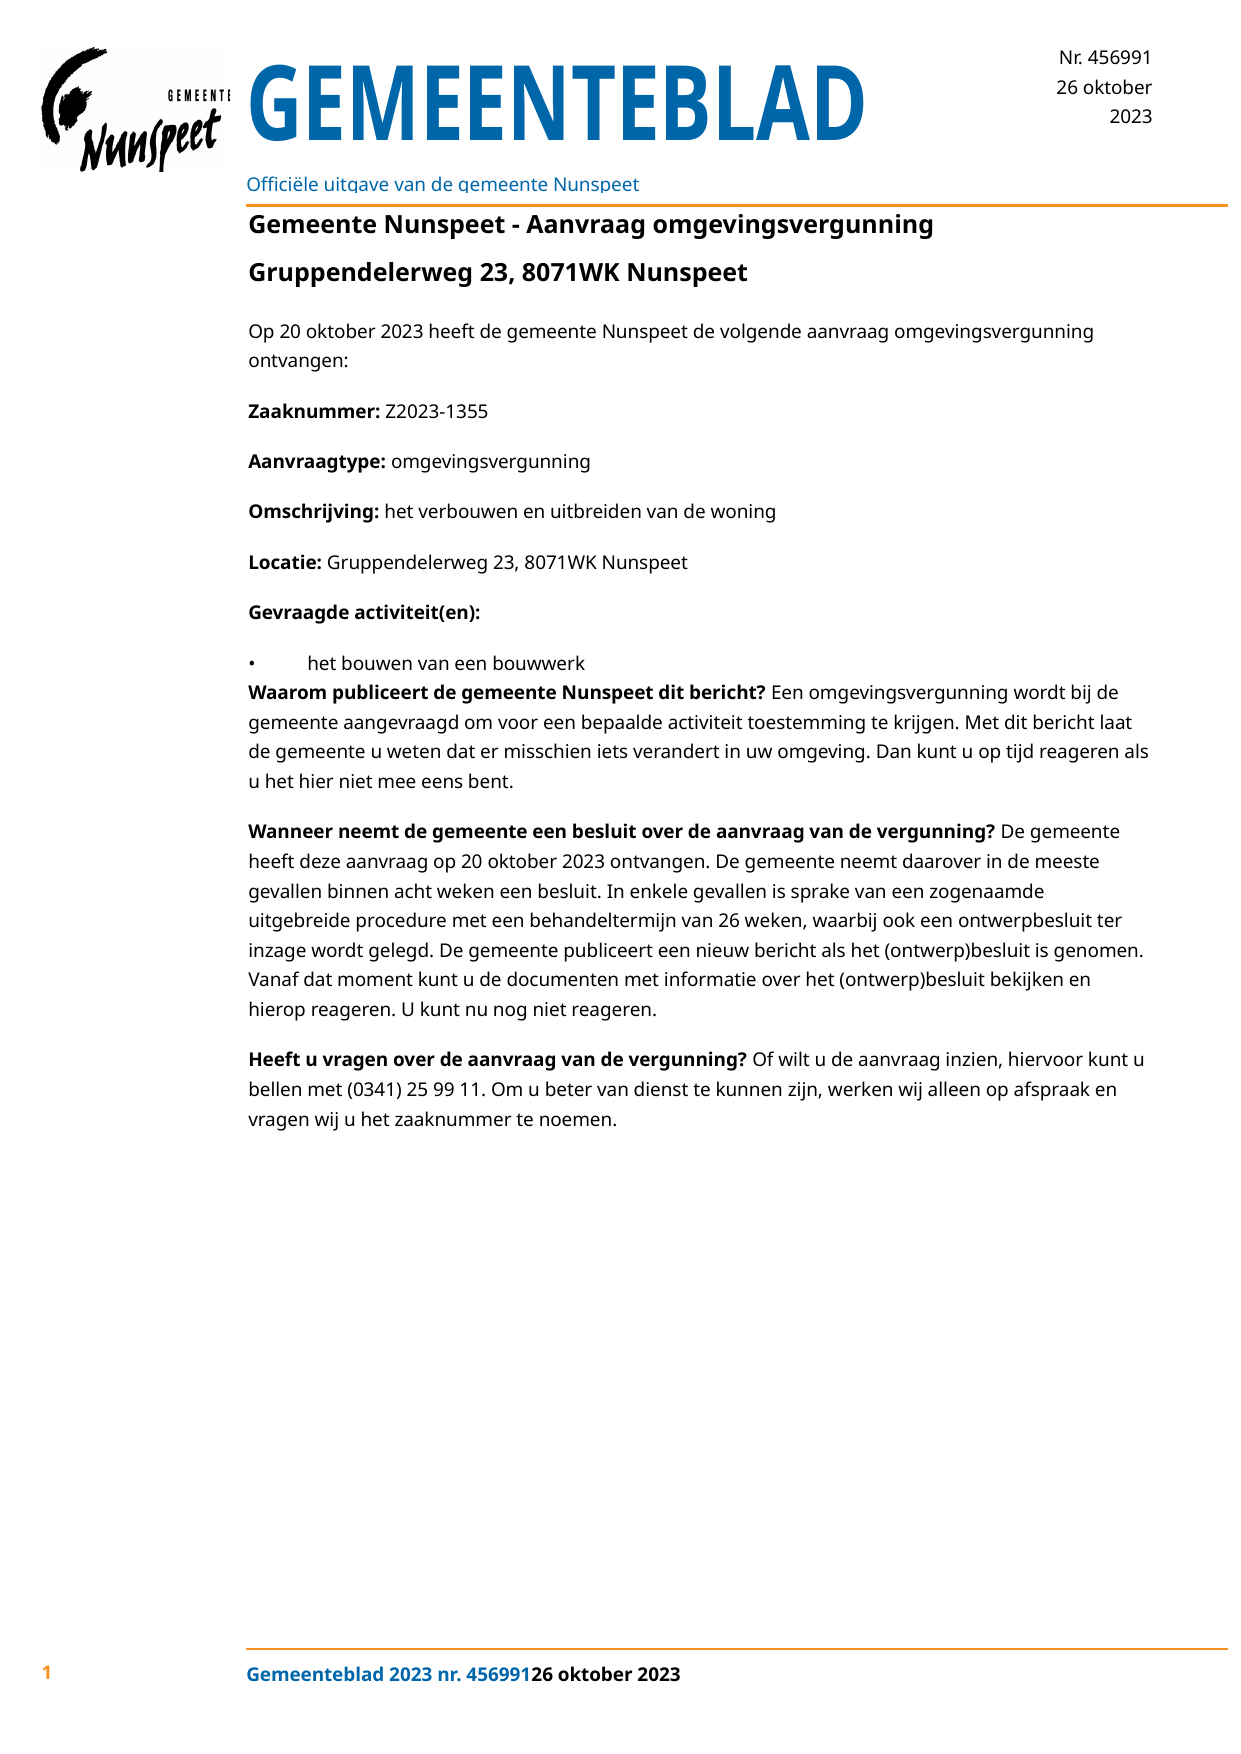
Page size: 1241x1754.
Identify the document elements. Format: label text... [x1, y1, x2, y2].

text Omschrijving: het verbouwen en uitbreiden van de woning [248, 499, 1152, 524]
picture [41, 47, 231, 172]
text Gemeente Nunspeet - Aanvraag omgevingsvergunning Gruppendelerweg 23, 8071WK Nunspeet [248, 207, 1152, 288]
text Wanneer neemt de gemeente een besluit over de aanvraag van de vergunning? De gemeente heeft deze aanvraag op 20 oktober 2023 ontvangen. De gemeente neemt daarover in de meeste gevallen binnen acht weken een besluit. In enkele gevallen is sprake van een zogenaamde uitgebreide procedure met een behandeltermijn van 26 weken, waarbij ook een ontwerpbesluit ter inzage wordt gelegd. De gemeente publiceert een nieuw bericht als het (ontwerp)besluit is genomen. Vanaf dat moment kunt u de documenten met informatie over het (ontwerp)besluit bekijken en hierop reageren. U kunt nu nog niet reageren. [248, 819, 1152, 1022]
text Aanvraagtype: omgevingsvergunning [248, 448, 1152, 474]
text Locatie: Gruppendelerweg 23, 8071WK Nunspeet [248, 549, 1152, 575]
text Zaaknummer: Z2023-1355 [248, 398, 1152, 424]
text Gevraagde activiteit(en): [248, 599, 1152, 625]
text Op 20 oktober 2023 heeft de gemeente Nunspeet de volgende aanvraag omgevingsvergunning ontvangen: [248, 318, 1152, 373]
text Waarom publiceert de gemeente Nunspeet dit bericht? Een omgevingsvergunning wordt bij de gemeente aangevraagd om voor een bepaalde activiteit toestemming te krijgen. Met dit bericht laat de gemeente u weten dat er misschien iets verandert in uw omgeving. Dan kunt u op tijd reageren als u het hier niet mee eens bent. [248, 679, 1152, 794]
text Heeft u vragen over de aanvraag van de vergunning? Of wilt u de aanvraag inzien, hiervoor kunt u bellen met (0341) 25 99 11. Om u beter van dienst te kunnen zijn, werken wij alleen op afspraak en vragen wij u het zaaknummer te noemen. [248, 1047, 1152, 1132]
list het bouwen van een bouwwerk [248, 650, 1152, 676]
